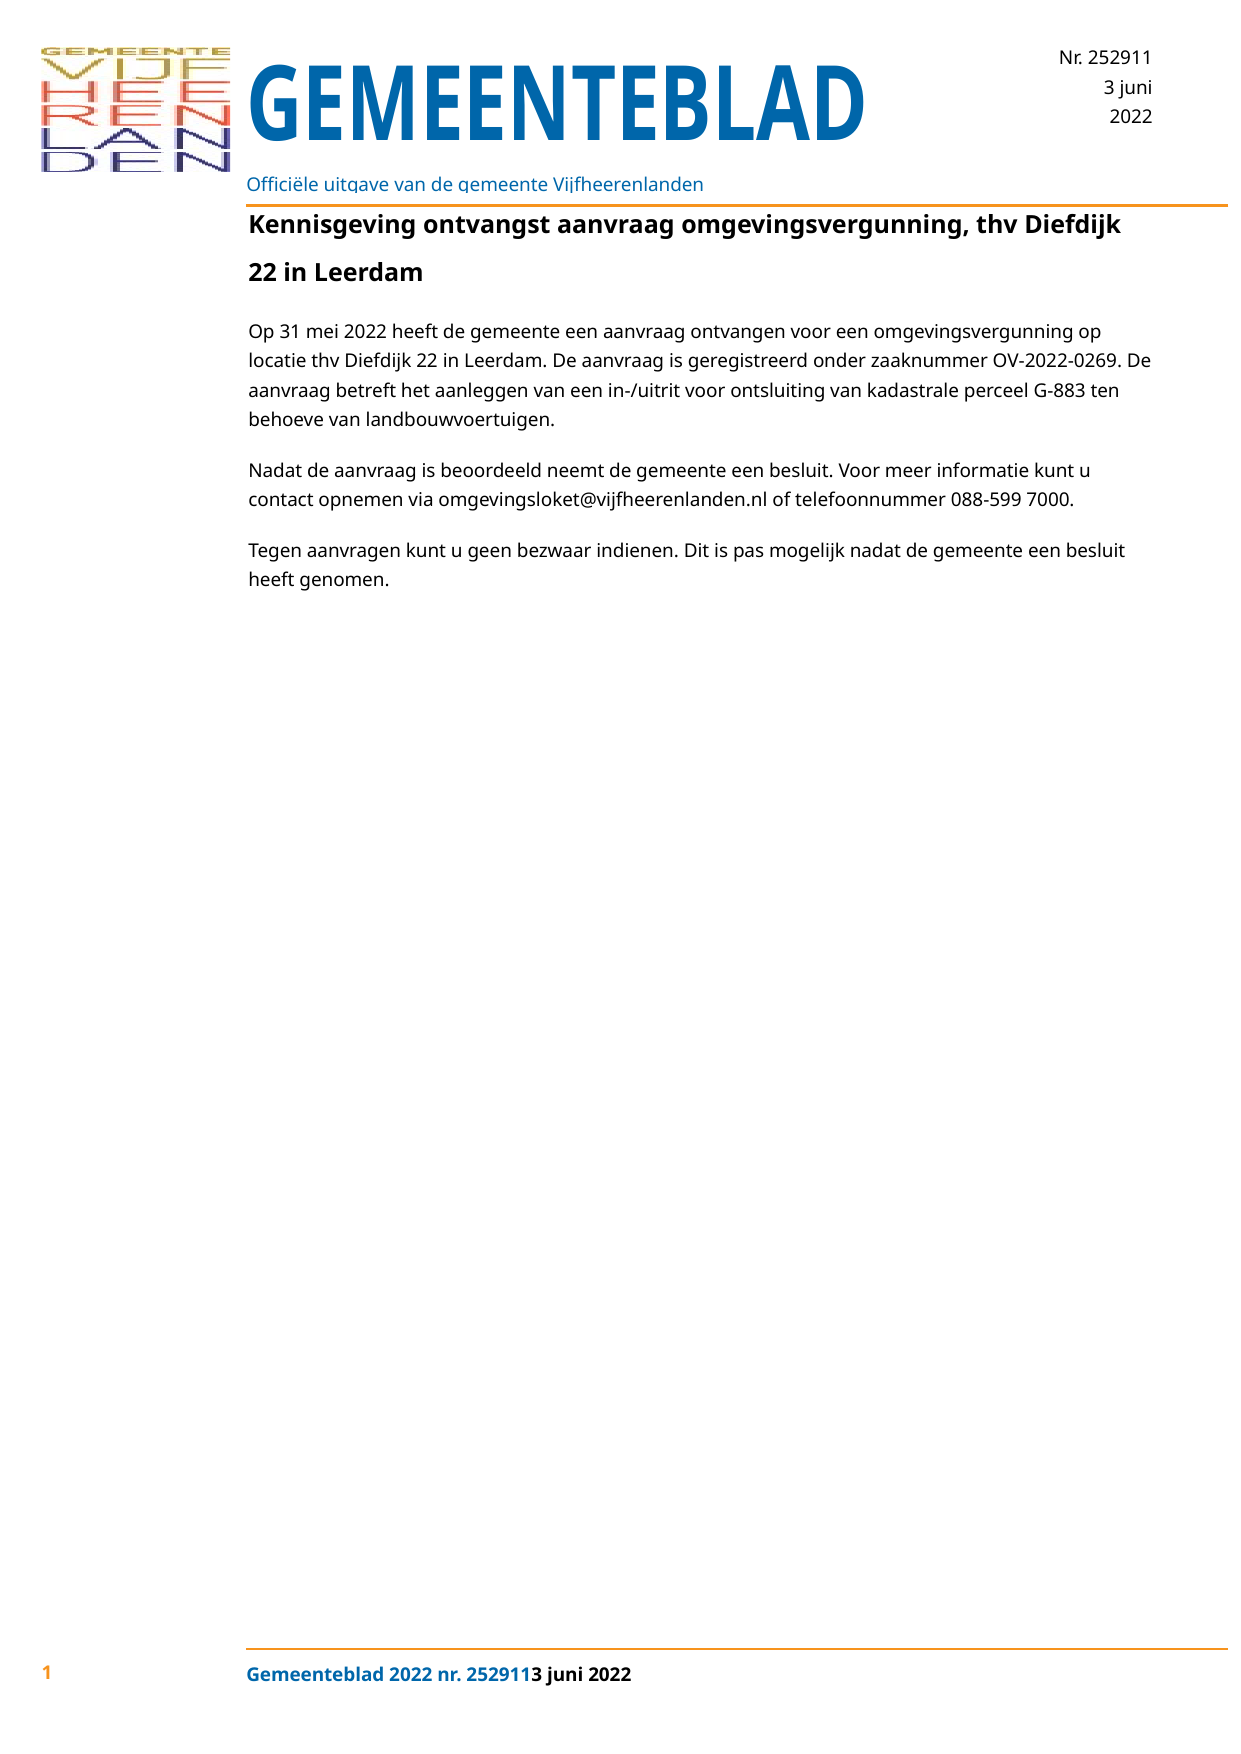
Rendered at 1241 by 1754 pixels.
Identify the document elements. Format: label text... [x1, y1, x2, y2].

text Kennisgeving ontvangst aanvraag omgevingsvergunning, thv Diefdijk 22 in Leerdam [248, 207, 1152, 288]
text Nadat de aanvraag is beoordeeld neemt de gemeente een besluit. Voor meer informatie kunt u contact opnemen via omgevingsloket@vijfheerenlanden.nl of telefoonnummer 088-599 7000. [248, 457, 1152, 512]
text Op 31 mei 2022 heeft de gemeente een aanvraag ontvangen voor een omgevingsvergunning op locatie thv Diefdijk 22 in Leerdam. De aanvraag is geregistreerd onder zaaknummer OV-2022-0269. De aanvraag betreft het aanleggen van een in-/uitrit voor ontsluiting van kadastrale perceel G-883 ten behoeve van landbouwvoertuigen. [248, 318, 1152, 432]
picture [41, 47, 231, 172]
text Tegen aanvragen kunt u geen bezwaar indienen. Dit is pas mogelijk nadat de gemeente een besluit heeft genomen. [248, 537, 1152, 592]
